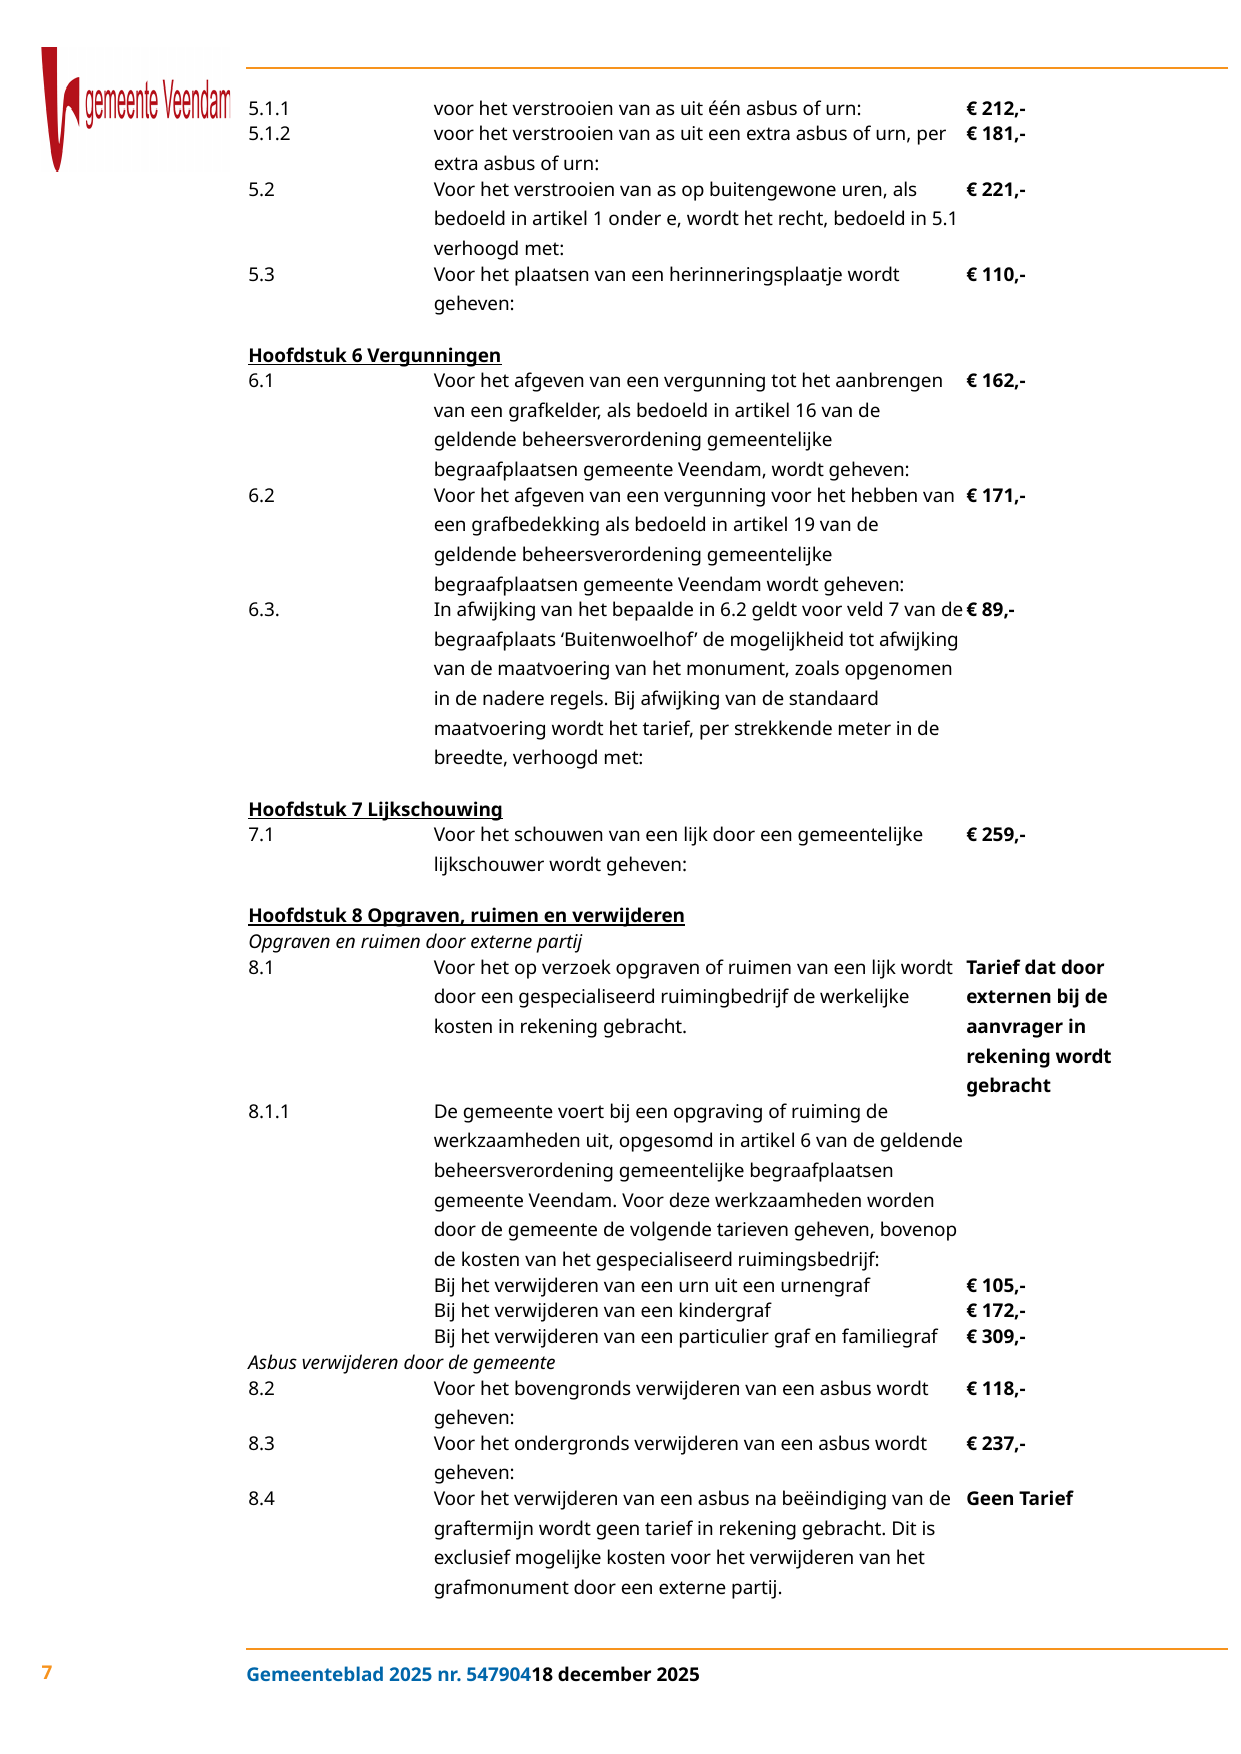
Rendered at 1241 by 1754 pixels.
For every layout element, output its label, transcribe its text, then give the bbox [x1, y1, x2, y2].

table_cell Hoofdstuk 7 Lijkschouwing [248, 796, 1152, 822]
table_cell 5.1.1 [248, 95, 433, 121]
table_cell € 162,- [966, 368, 1152, 482]
table_cell € 105,- [966, 1272, 1152, 1297]
table_cell € 118,- [966, 1375, 1152, 1430]
table_cell [248, 877, 433, 903]
table_cell 6.1 [248, 368, 433, 482]
table_cell Voor het verstrooien van as op buitengewone uren, als bedoeld in artikel 1 onder e, wordt het recht, bedoeld in 5.1 verhoogd met: [434, 176, 966, 261]
table_cell 8.3 [248, 1430, 433, 1485]
table_cell Asbus verwijderen door de gemeente [248, 1349, 1152, 1375]
table_cell [434, 770, 966, 796]
table_cell voor het verstrooien van as uit een extra asbus of urn, per extra asbus of urn: [434, 121, 966, 176]
table_cell 8.4 [248, 1485, 433, 1600]
table_cell Tarief dat door externen bij de aanvrager in rekening wordt gebracht [966, 954, 1152, 1098]
table_cell Bij het verwijderen van een kindergraf [434, 1298, 966, 1323]
table_cell In afwijking van het bepaalde in 6.2 geldt voor veld 7 van de begraafplaats ‘Buitenwoelhof’ de mogelijkheid tot afwijking van de maatvoering van het monument, zoals opgenomen in de nadere regels. Bij afwijking van de standaard maatvoering wordt het tarief, per strekkende meter in de breedte, verhoogd met: [434, 596, 966, 770]
table_cell Hoofdstuk 6 Vergunningen [248, 342, 1152, 367]
table_cell € 172,- [966, 1298, 1152, 1323]
table_cell Geen Tarief [966, 1485, 1152, 1600]
table_cell 5.1.2 [248, 121, 433, 176]
table_cell Voor het op verzoek opgraven of ruimen van een lijk wordt door een gespecialiseerd ruimingbedrijf de werkelijke kosten in rekening gebracht. [434, 954, 966, 1098]
table_cell [248, 1298, 433, 1323]
table_cell € 110,- [966, 261, 1152, 316]
table_cell [434, 877, 966, 903]
table_cell De gemeente voert bij een opgraving of ruiming de werkzaamheden uit, opgesomd in artikel 6 van de geldende beheersverordening gemeentelijke begraafplaatsen gemeente Veendam. Voor deze werkzaamheden worden door de gemeente de volgende tarieven geheven, bovenop de kosten van het gespecialiseerd ruimingsbedrijf: [434, 1098, 966, 1272]
table_cell € 181,- [966, 121, 1152, 176]
table_cell Voor het verwijderen van een asbus na beëindiging van de graftermijn wordt geen tarief in rekening gebracht. Dit is exclusief mogelijke kosten voor het verwijderen van het grafmonument door een externe partij. [434, 1485, 966, 1600]
table_cell Voor het ondergronds verwijderen van een asbus wordt geheven: [434, 1430, 966, 1485]
table_cell 8.1.1 [248, 1098, 433, 1272]
table_cell 5.3 [248, 261, 433, 316]
table_cell 6.2 [248, 482, 433, 596]
table_cell € 309,- [966, 1323, 1152, 1349]
table_cell € 212,- [966, 95, 1152, 121]
table_cell Bij het verwijderen van een particulier graf en familiegraf [434, 1323, 966, 1349]
table_cell € 89,- [966, 596, 1152, 770]
table_cell 7.1 [248, 822, 433, 877]
table_cell € 221,- [966, 176, 1152, 261]
table_cell € 171,- [966, 482, 1152, 596]
table_cell Voor het afgeven van een vergunning tot het aanbrengen van een grafkelder, als bedoeld in artikel 16 van de geldende beheersverordening gemeentelijke begraafplaatsen gemeente Veendam, wordt geheven: [434, 368, 966, 482]
table_cell [434, 316, 966, 342]
table_cell Hoofdstuk 8 Opgraven, ruimen en verwijderen [248, 903, 1152, 928]
table_cell 6.3. [248, 596, 433, 770]
table_cell [248, 316, 433, 342]
picture [41, 47, 231, 172]
table_cell Voor het plaatsen van een herinneringsplaatje wordt geheven: [434, 261, 966, 316]
table_cell [248, 1323, 433, 1349]
table_cell 5.2 [248, 176, 433, 261]
table_cell 8.1 [248, 954, 433, 1098]
table_cell [966, 1098, 1152, 1272]
table_cell 8.2 [248, 1375, 433, 1430]
table_cell Opgraven en ruimen door externe partij [248, 928, 1152, 954]
table_cell [966, 770, 1152, 796]
table_cell Voor het afgeven van een vergunning voor het hebben van een grafbedekking als bedoeld in artikel 19 van de geldende beheersverordening gemeentelijke begraafplaatsen gemeente Veendam wordt geheven: [434, 482, 966, 596]
table_cell [966, 316, 1152, 342]
table_cell Voor het schouwen van een lijk door een gemeentelijke lijkschouwer wordt geheven: [434, 822, 966, 877]
table_cell € 259,- [966, 822, 1152, 877]
table_cell € 237,- [966, 1430, 1152, 1485]
table_cell voor het verstrooien van as uit één asbus of urn: [434, 95, 966, 121]
table_cell [248, 770, 433, 796]
table_cell [966, 877, 1152, 903]
table_cell [248, 1272, 433, 1297]
table_cell Bij het verwijderen van een urn uit een urnengraf [434, 1272, 966, 1297]
table_cell Voor het bovengronds verwijderen van een asbus wordt geheven: [434, 1375, 966, 1430]
